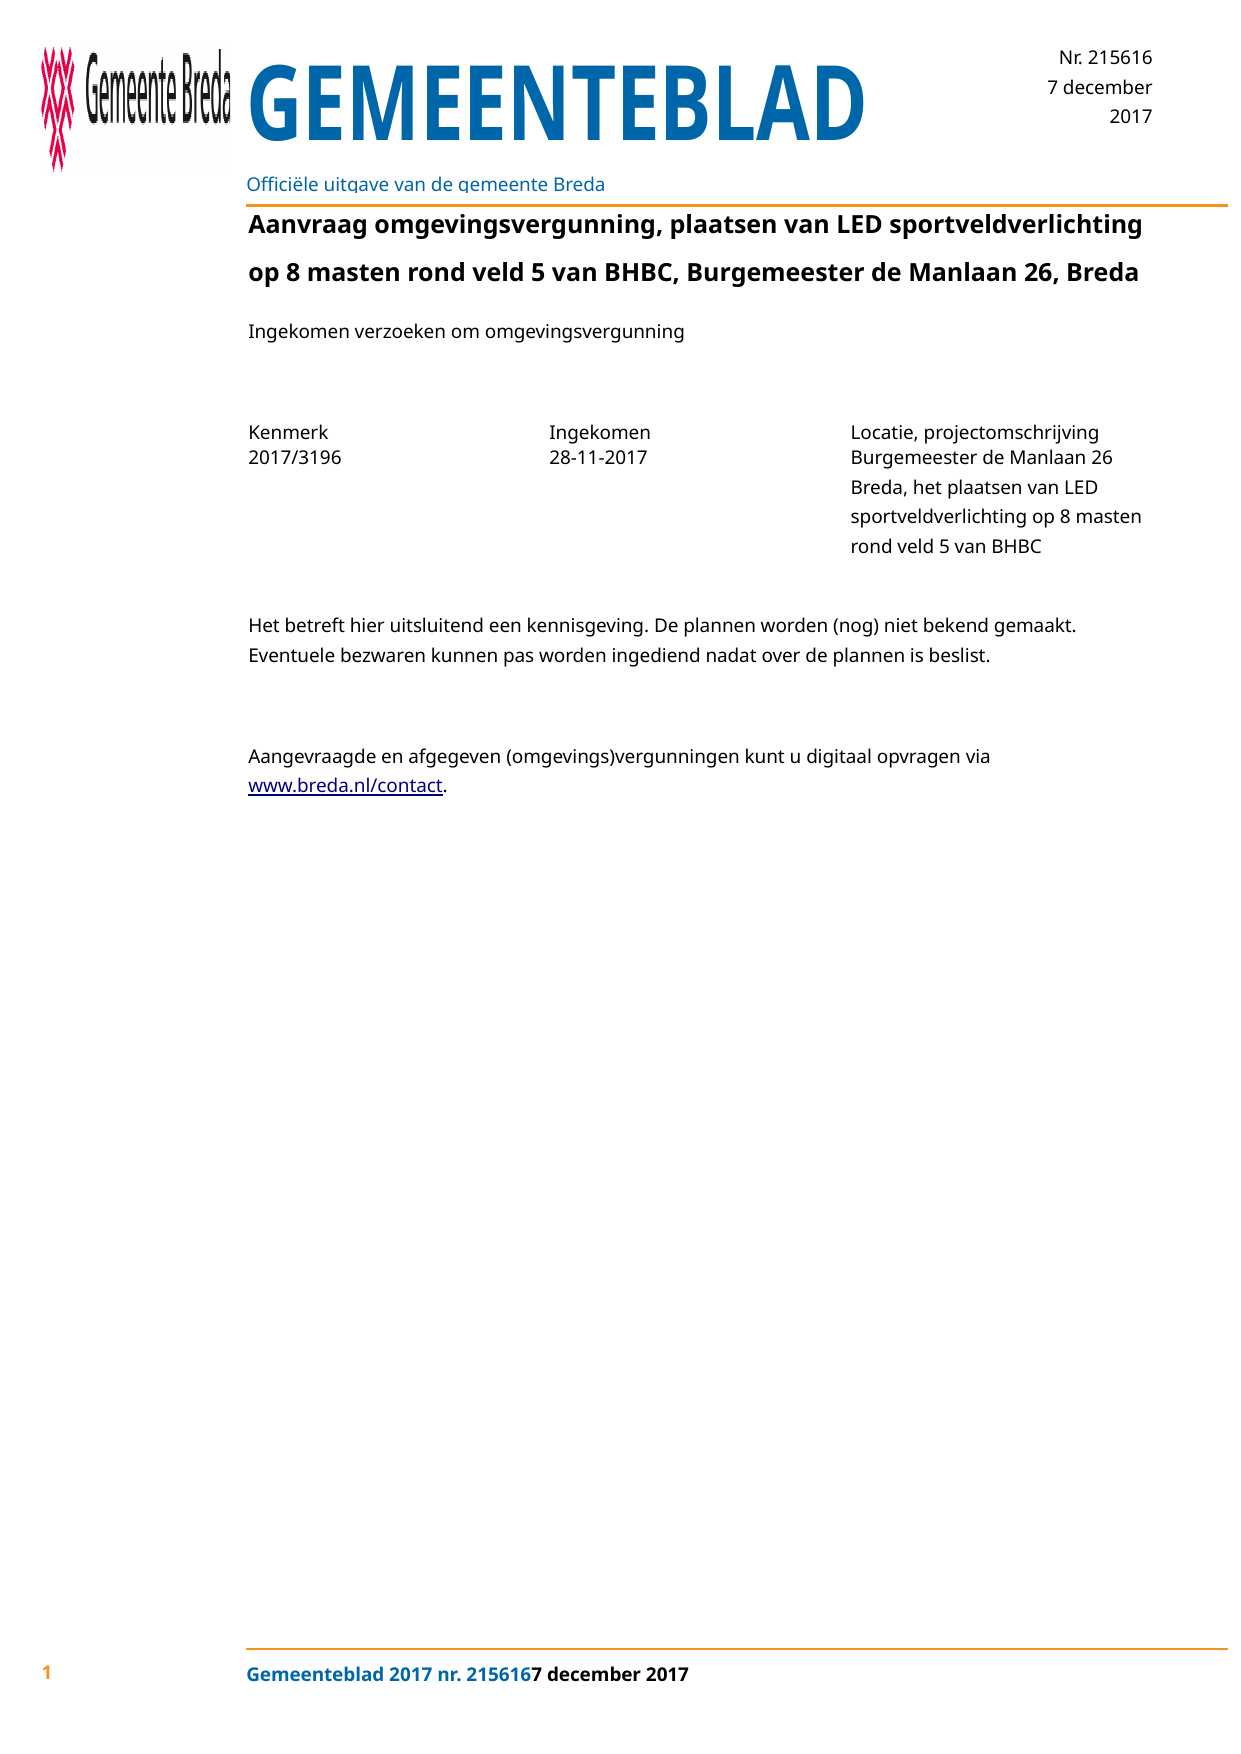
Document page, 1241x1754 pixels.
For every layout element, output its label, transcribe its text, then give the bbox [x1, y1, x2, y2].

table_cell Burgemeester de Manlaan 26 Breda, het plaatsen van LED sportveldverlichting op 8 masten rond veld 5 van BHBC [850, 445, 1152, 559]
table_header Locatie, projectomschrijving [850, 419, 1152, 444]
text Aangevraagde en afgegeven (omgevings)vergunningen kunt u digitaal opvragen via www.breda.nl/contact. [248, 743, 1152, 798]
picture [41, 47, 231, 172]
table_cell 2017/3196 [248, 445, 549, 559]
table_header Ingekomen [549, 419, 850, 444]
text Ingekomen verzoeken om omgevingsvergunning [248, 318, 1152, 344]
text Het betreft hier uitsluitend een kennisgeving. De plannen worden (nog) niet bekend gemaakt. Eventuele bezwaren kunnen pas worden ingediend nadat over de plannen is beslist. [248, 613, 1152, 668]
table_header Kenmerk [248, 419, 549, 444]
text Aanvraag omgevingsvergunning, plaatsen van LED sportveldverlichting op 8 masten rond veld 5 van BHBC, Burgemeester de Manlaan 26, Breda [248, 207, 1152, 288]
table_cell 28-11-2017 [549, 445, 850, 559]
